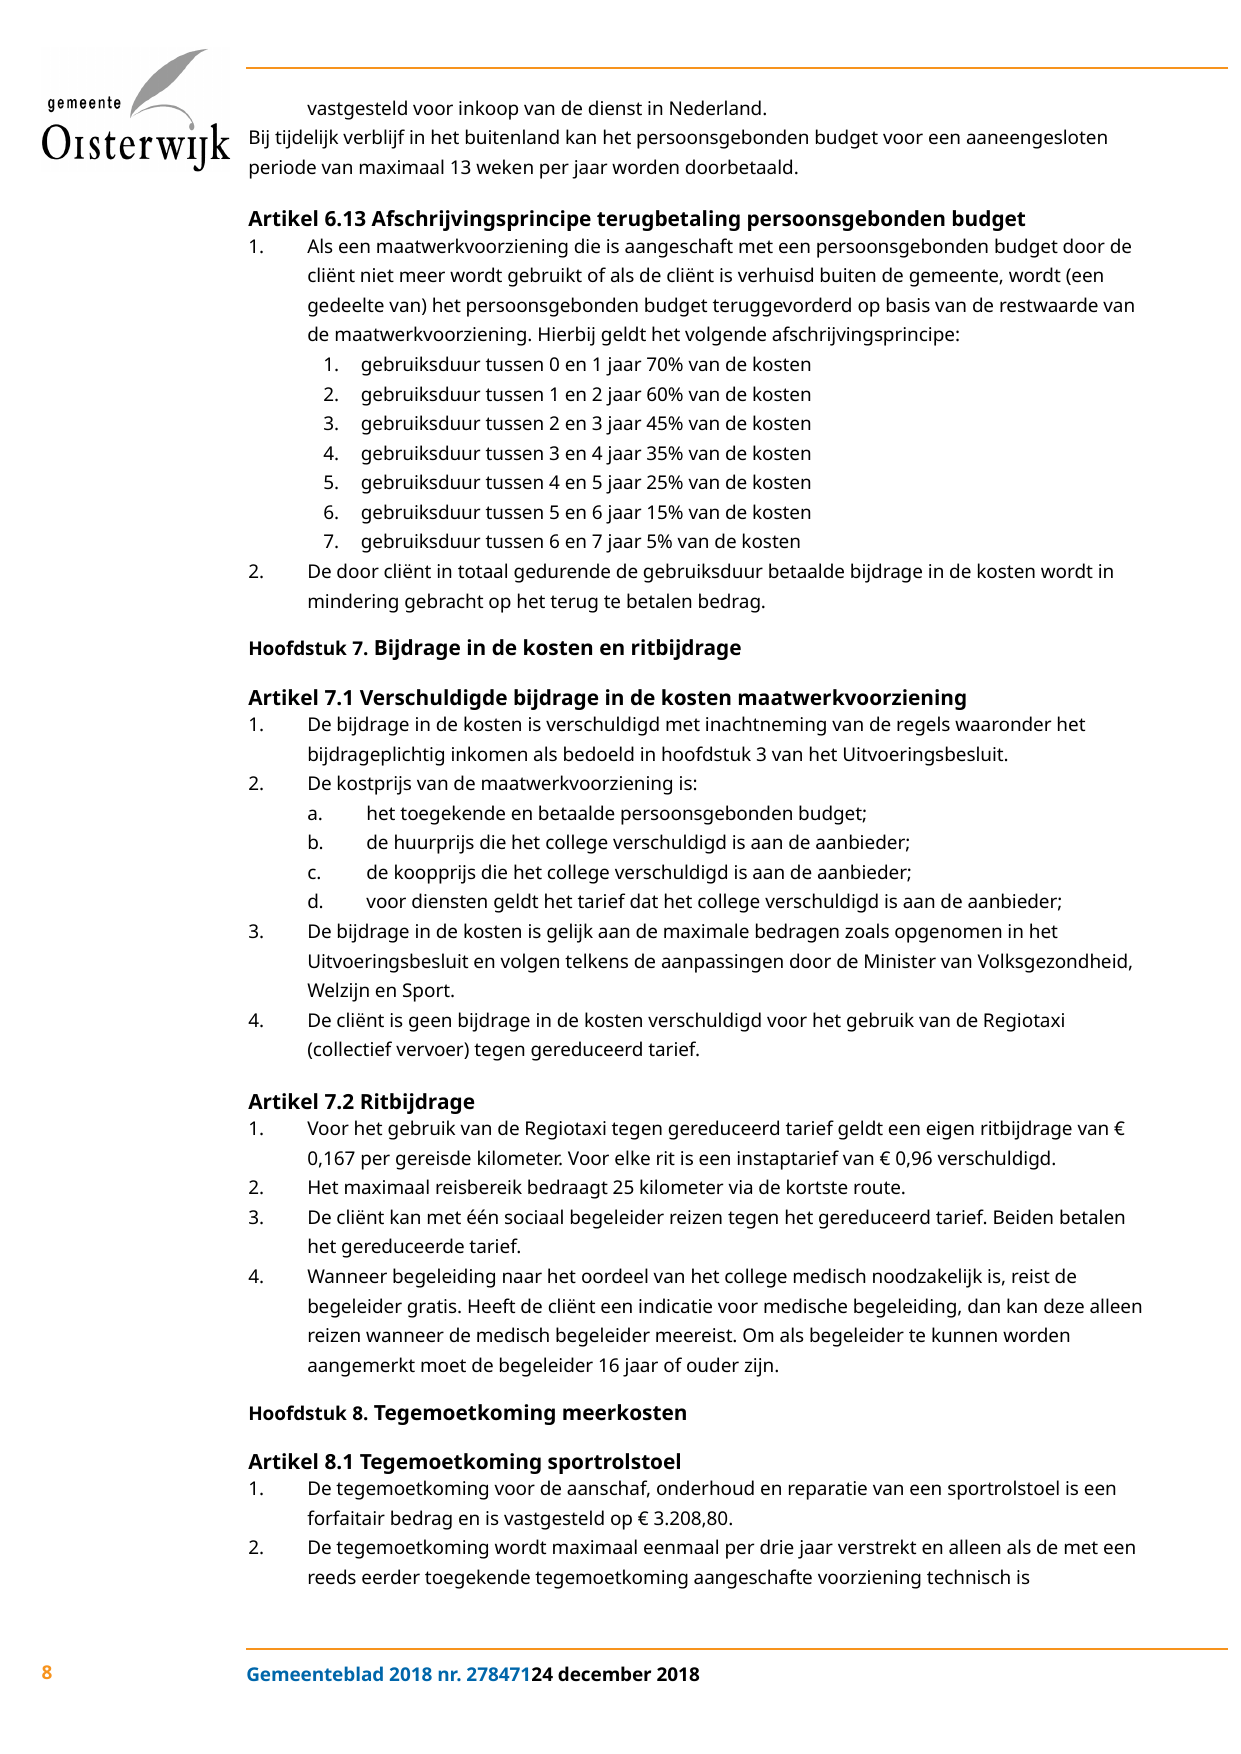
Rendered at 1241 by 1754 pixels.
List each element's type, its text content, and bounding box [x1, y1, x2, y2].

text Hoofdstuk 7. Bijdrage in de kosten en ritbijdrage [248, 633, 1152, 662]
text Artikel 6.13 Afschrijvingsprincipe terugbetaling persoonsgebonden budget [248, 204, 1152, 233]
list gebruiksduur tussen 3 en 4 jaar 35% van de kosten [323, 440, 1152, 466]
text Artikel 7.1 Verschuldigde bijdrage in de kosten maatwerkvoorziening [248, 683, 1152, 711]
text Artikel 8.1 Tegemoetkoming sportrolstoel [248, 1447, 1152, 1475]
list De kostprijs van de maatwerkvoorziening is: [248, 770, 1152, 796]
list Wanneer begeleiding naar het oordeel van het college medisch noodzakelijk is, reist de begeleider gratis. Heeft de cliënt een indicatie voor medische begeleiding, dan kan deze alleen reizen wanneer de medisch begeleider meereist. Om als begeleider te kunnen worden aangemerkt moet de begeleider 16 jaar of ouder zijn. [248, 1263, 1152, 1378]
list De bijdrage in de kosten is gelijk aan de maximale bedragen zoals opgenomen in het Uitvoeringsbesluit en volgen telkens de aanpassingen door de Minister van Volksgezondheid, Welzijn en Sport. [248, 918, 1152, 1003]
list gebruiksduur tussen 2 en 3 jaar 45% van de kosten [323, 410, 1152, 436]
list De cliënt is geen bijdrage in de kosten verschuldigd voor het gebruik van de Regiotaxi (collectief vervoer) tegen gereduceerd tarief. [248, 1007, 1152, 1062]
list Als een maatwerkvoorziening die is aangeschaft met een persoonsgebonden budget door de cliënt niet meer wordt gebruikt of als de cliënt is verhuisd buiten de gemeente, wordt (een gedeelte van) het persoonsgebonden budget teruggevorderd op basis van de restwaarde van de maatwerkvoorziening. Hierbij geldt het volgende afschrijvingsprincipe: [248, 233, 1152, 347]
list De bijdrage in de kosten is verschuldigd met inachtneming van de regels waaronder het bijdrageplichtig inkomen als bedoeld in hoofdstuk 3 van het Uitvoeringsbesluit. [248, 711, 1152, 766]
list voor diensten geldt het tarief dat het college verschuldigd is aan de aanbieder; [307, 889, 1152, 914]
text Bij tijdelijk verblijf in het buitenland kan het persoonsgebonden budget voor een aaneengesloten periode van maximaal 13 weken per jaar worden doorbetaald. [248, 124, 1152, 180]
list gebruiksduur tussen 4 en 5 jaar 25% van de kosten [323, 469, 1152, 495]
list de koopprijs die het college verschuldigd is aan de aanbieder; [307, 859, 1152, 885]
list gebruiksduur tussen 1 en 2 jaar 60% van de kosten [323, 381, 1152, 406]
list De tegemoetkoming voor de aanschaf, onderhoud en reparatie van een sportrolstoel is een forfaitair bedrag en is vastgesteld op € 3.208,80. [248, 1475, 1152, 1531]
list het toegekende en betaalde persoonsgebonden budget; [307, 800, 1152, 826]
list gebruiksduur tussen 5 en 6 jaar 15% van de kosten [323, 499, 1152, 525]
list De cliënt kan met één sociaal begeleider reizen tegen het gereduceerd tarief. Beiden betalen het gereduceerde tarief. [248, 1204, 1152, 1259]
list Voor het gebruik van de Regiotaxi tegen gereduceerd tarief geldt een eigen ritbijdrage van € 0,167 per gereisde kilometer. Voor elke rit is een instaptarief van € 0,96 verschuldigd. [248, 1115, 1152, 1171]
list vastgesteld voor inkoop van de dienst in Nederland. [248, 95, 1152, 121]
text Hoofdstuk 8. Tegemoetkoming meerkosten [248, 1398, 1152, 1426]
picture [41, 47, 231, 172]
text Artikel 7.2 Ritbijdrage [248, 1087, 1152, 1115]
list gebruiksduur tussen 6 en 7 jaar 5% van de kosten [323, 529, 1152, 554]
list De tegemoetkoming wordt maximaal eenmaal per drie jaar verstrekt en alleen als de met een reeds eerder toegekende tegemoetkoming aangeschafte voorziening technisch is [248, 1534, 1152, 1590]
list gebruiksduur tussen 0 en 1 jaar 70% van de kosten [323, 351, 1152, 377]
list de huurprijs die het college verschuldigd is aan de aanbieder; [307, 829, 1152, 855]
list De door cliënt in totaal gedurende de gebruiksduur betaalde bijdrage in de kosten wordt in mindering gebracht op het terug te betalen bedrag. [248, 558, 1152, 613]
list Het maximaal reisbereik bedraagt 25 kilometer via de kortste route. [248, 1174, 1152, 1200]
